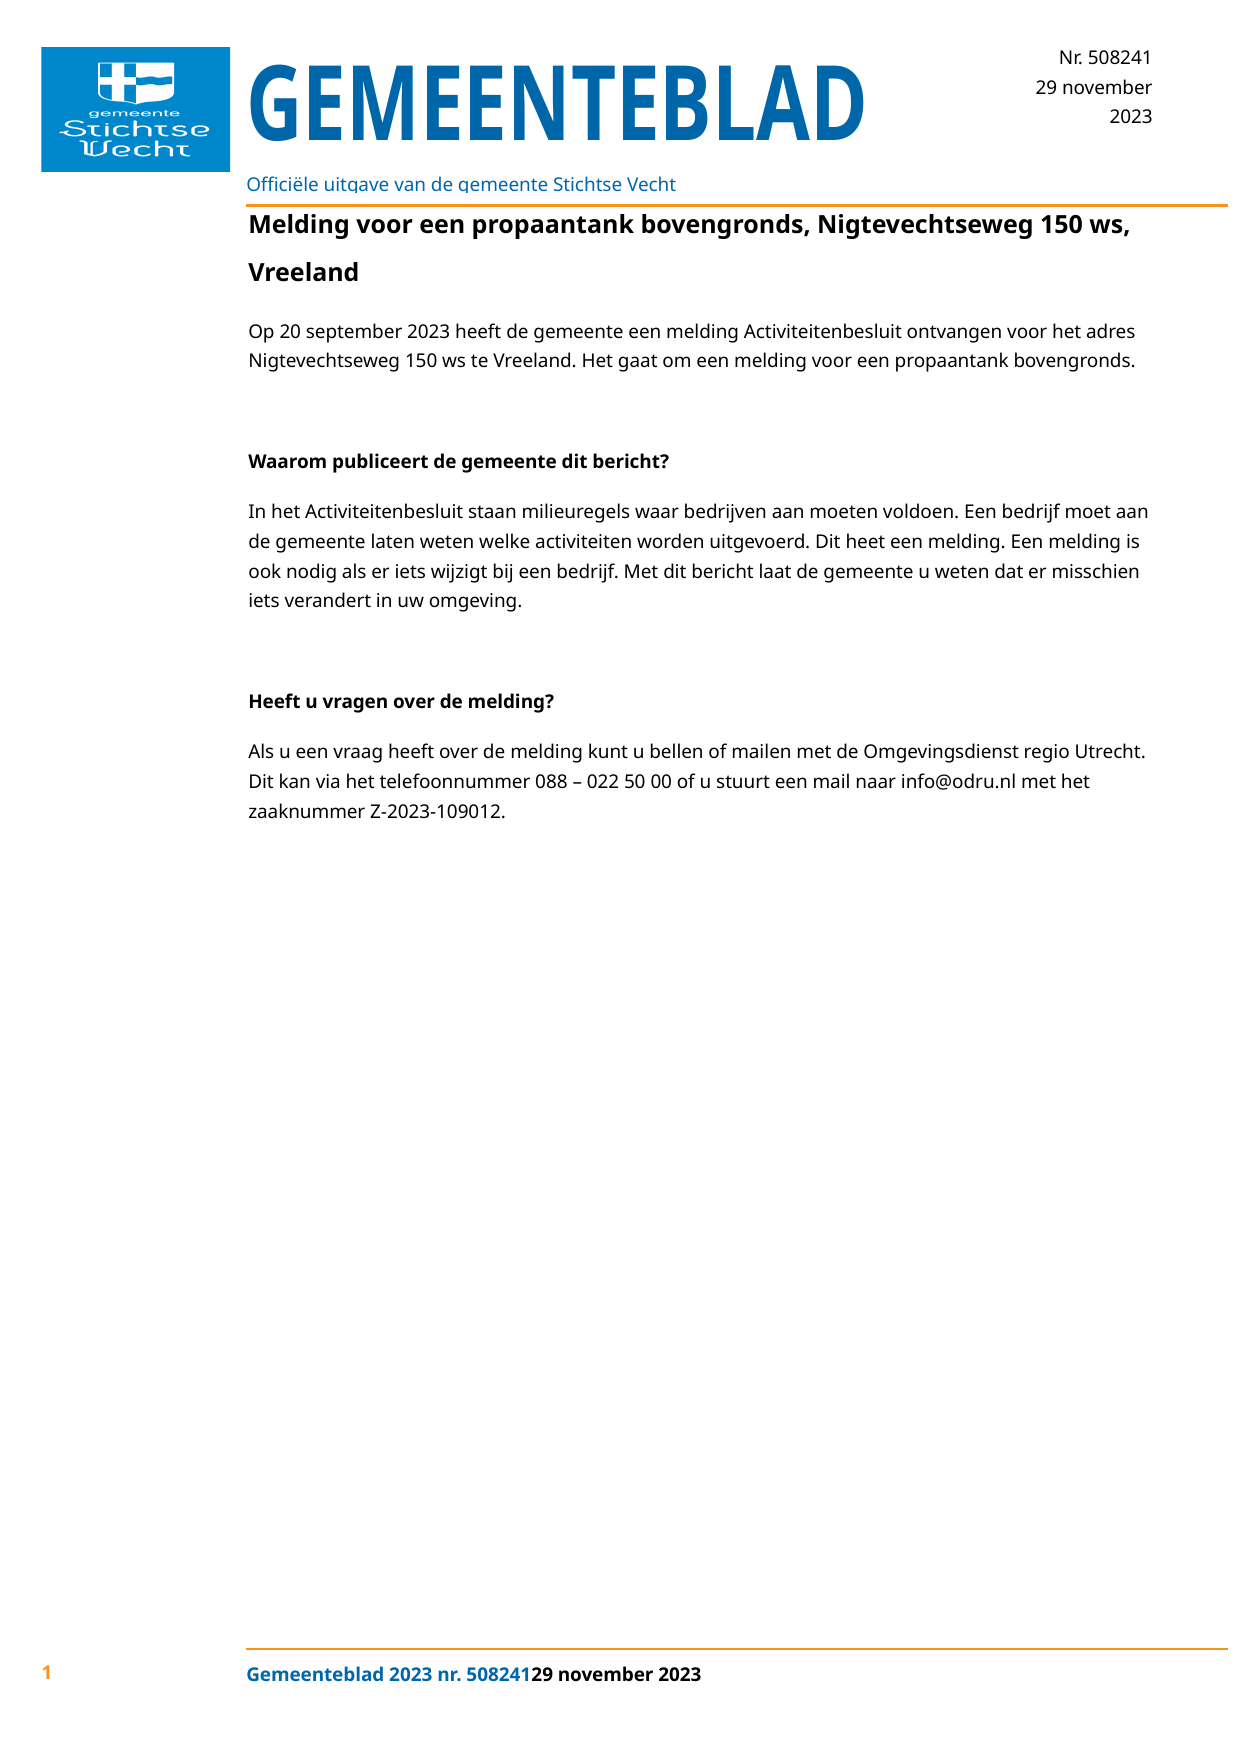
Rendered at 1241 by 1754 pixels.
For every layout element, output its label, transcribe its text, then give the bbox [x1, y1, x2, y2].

picture [137, 63, 174, 103]
text Op 20 september 2023 heeft de gemeente een melding Activiteitenbesluit ontvangen voor het adres Nigtevechtseweg 150 ws te Vreeland. Het gaat om een melding voor een propaantank bovengronds. [248, 318, 1152, 373]
text In het Activiteitenbesluit staan milieuregels waar bedrijven aan moeten voldoen. Een bedrijf moet aan de gemeente laten weten welke activiteiten worden uitgevoerd. Dit heet een melding. Een melding is ook nodig als er iets wijzigt bij een bedrijf. Met dit bericht laat de gemeente u weten dat er misschien iets verandert in uw omgeving. [248, 499, 1152, 613]
picture [99, 63, 135, 101]
text Waarom publiceert de gemeente dit bericht? [248, 448, 1152, 474]
text Als u een vraag heeft over de melding kunt u bellen of mailen met de Omgevingsdienst regio Utrecht. Dit kan via het telefoonnummer 088 – 022 50 00 of u stuurt een mail naar info@odru.nl met het zaaknummer Z-2023-109012. [248, 739, 1152, 824]
text Heeft u vragen over de melding? [248, 688, 1152, 714]
text Melding voor een propaantank bovengronds, Nigtevechtseweg 150 ws, Vreeland [248, 207, 1152, 288]
